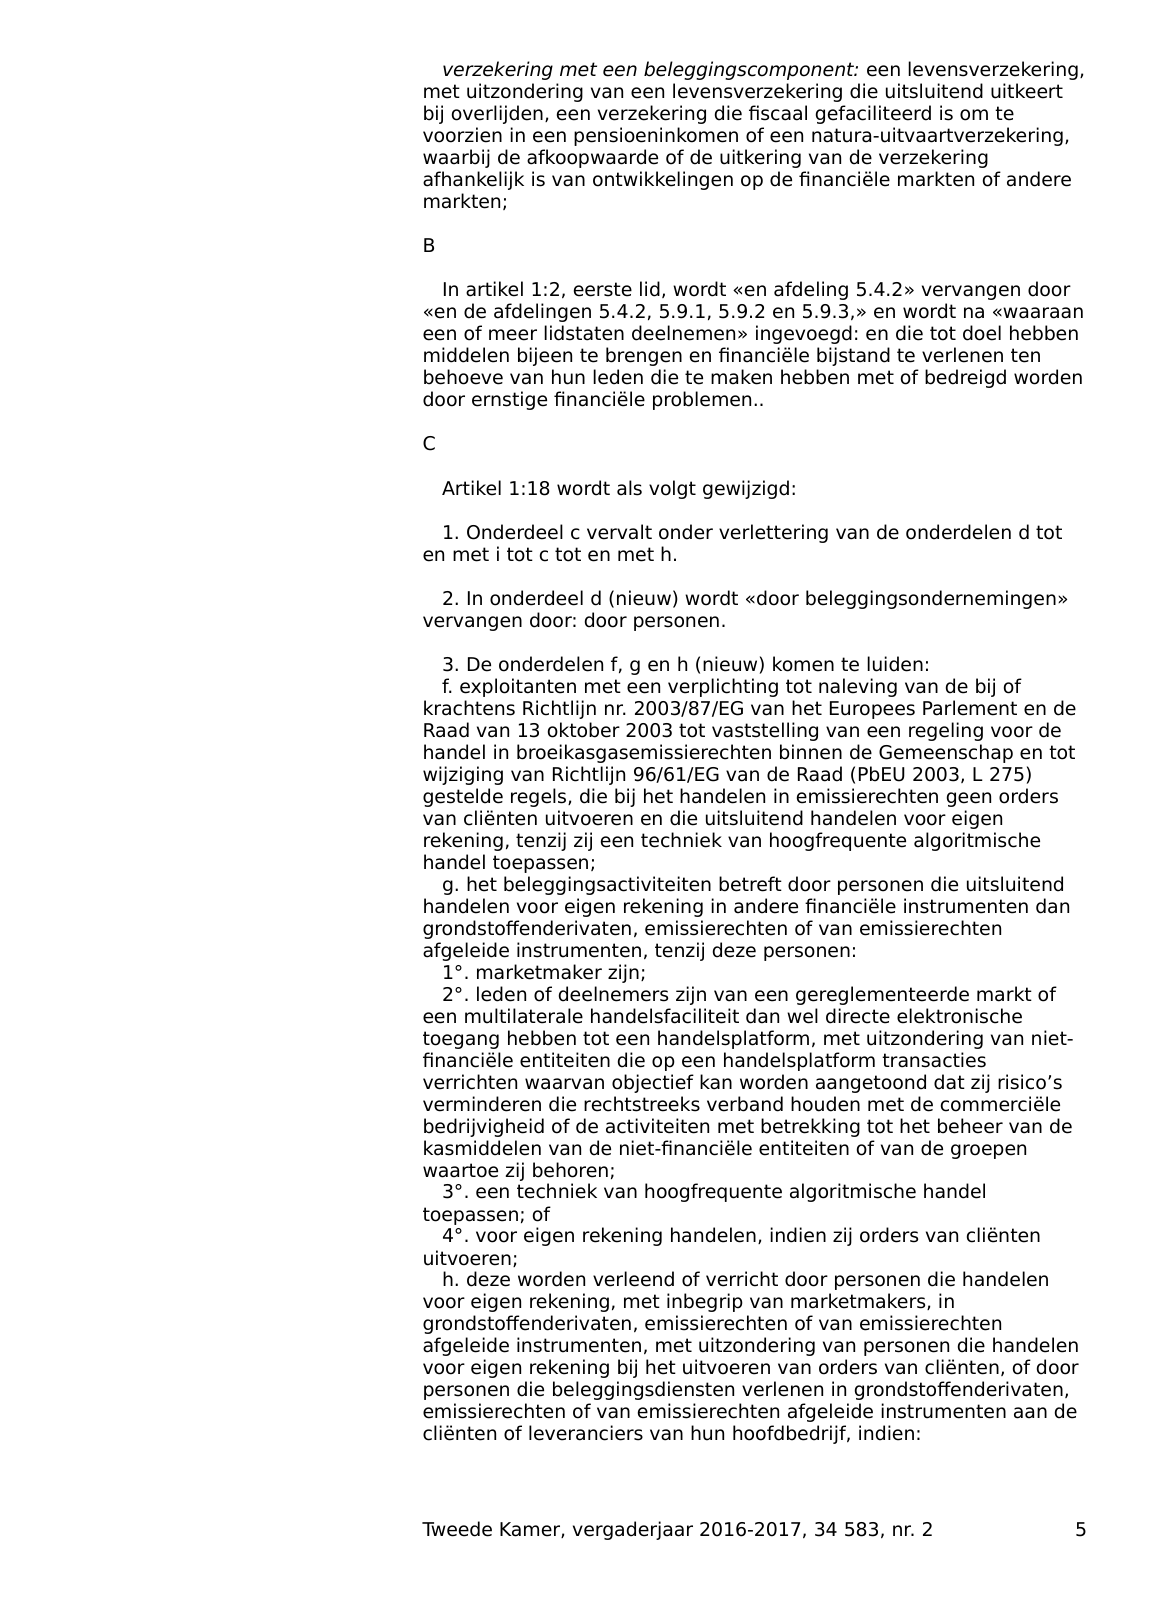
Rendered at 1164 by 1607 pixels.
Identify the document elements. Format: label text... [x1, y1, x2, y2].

text 1°. marketmaker zijn; [422, 962, 1087, 984]
text In artikel 1:2, eerste lid, wordt «en afdeling 5.4.2» vervangen door «en de afdelingen 5.4.2, 5.9.1, 5.9.2 en 5.9.3,» en wordt na «waaraan een of meer lidstaten deelnemen» ingevoegd: en die tot doel hebben middelen bijeen te brengen en financiële bijstand te verlenen ten behoeve van hun leden die te maken hebben met of bedreigd worden door ernstige financiële problemen.. [422, 279, 1087, 411]
text f. exploitanten met een verplichting tot naleving van de bij of krachtens Richtlijn nr. 2003/87/EG van het Europees Parlement en de Raad van 13 oktober 2003 tot vaststelling van een regeling voor de handel in broeikasgasemissierechten binnen de Gemeenschap en tot wijziging van Richtlijn 96/61/EG van de Raad (PbEU 2003, L 275) gestelde regels, die bij het handelen in emissierechten geen orders van cliënten uitvoeren en die uitsluitend handelen voor eigen rekening, tenzij zij een techniek van hoogfrequente algoritmische handel toepassen; [422, 676, 1087, 874]
text 3°. een techniek van hoogfrequente algoritmische handel toepassen; of [422, 1181, 1087, 1225]
text 1. Onderdeel c vervalt onder verlettering van de onderdelen d tot en met i tot c tot en met h. [422, 522, 1087, 566]
text 2°. leden of deelnemers zijn van een gereglementeerde markt of een multilaterale handelsfaciliteit dan wel directe elektronische toegang hebben tot een handelsplatform, met uitzondering van niet-financiële entiteiten die op een handelsplatform transacties verrichten waarvan objectief kan worden aangetoond dat zij risico’s verminderen die rechtstreeks verband houden met de commerciële bedrijvigheid of de activiteiten met betrekking tot het beheer van de kasmiddelen van de niet-financiële entiteiten of van de groepen waartoe zij behoren; [422, 984, 1087, 1181]
text B [422, 235, 1087, 257]
text h. deze worden verleend of verricht door personen die handelen voor eigen rekening, met inbegrip van marketmakers, in grondstoffenderivaten, emissierechten of van emissierechten afgeleide instrumenten, met uitzondering van personen die handelen voor eigen rekening bij het uitvoeren van orders van cliënten, of door personen die beleggingsdiensten verlenen in grondstoffenderivaten, emissierechten of van emissierechten afgeleide instrumenten aan de cliënten of leveranciers van hun hoofdbedrijf, indien: [422, 1269, 1087, 1445]
text g. het beleggingsactiviteiten betreft door personen die uitsluitend handelen voor eigen rekening in andere financiële instrumenten dan grondstoffenderivaten, emissierechten of van emissierechten afgeleide instrumenten, tenzij deze personen: [422, 874, 1087, 962]
text verzekering met een beleggingscomponent: een levensverzekering, met uitzondering van een levensverzekering die uitsluitend uitkeert bij overlijden, een verzekering die fiscaal gefaciliteerd is om te voorzien in een pensioeninkomen of een natura-uitvaartverzekering, waarbij de afkoopwaarde of de uitkering van de verzekering afhankelijk is van ontwikkelingen op de financiële markten of andere markten; [422, 59, 1087, 213]
text 3. De onderdelen f, g en h (nieuw) komen te luiden: [422, 654, 1087, 676]
text 2. In onderdeel d (nieuw) wordt «door beleggingsondernemingen» vervangen door: door personen. [422, 588, 1087, 632]
text C [422, 433, 1087, 455]
text 4°. voor eigen rekening handelen, indien zij orders van cliënten uitvoeren; [422, 1225, 1087, 1269]
text Artikel 1:18 wordt als volgt gewijzigd: [422, 477, 1087, 499]
